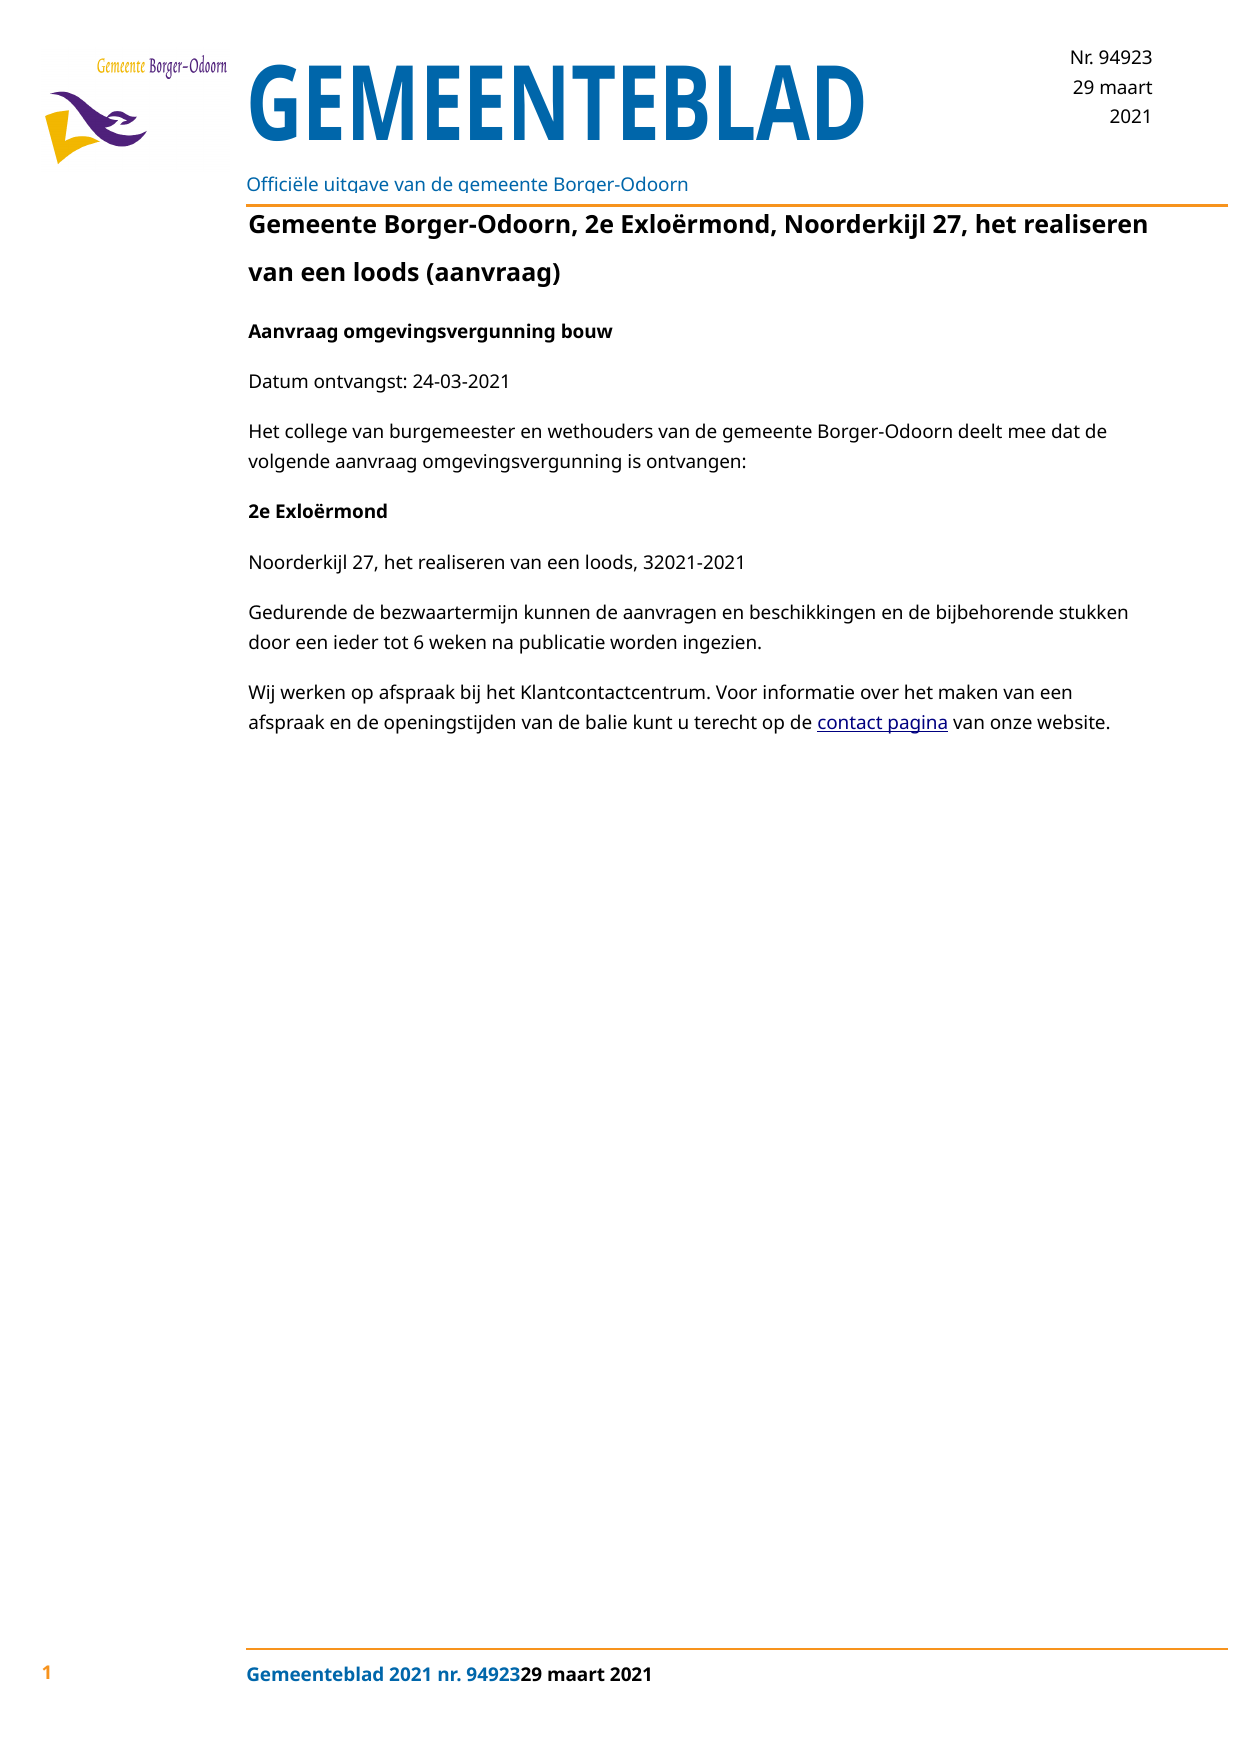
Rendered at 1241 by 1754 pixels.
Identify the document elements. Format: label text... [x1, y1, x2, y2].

text Gemeente Borger-Odoorn, 2e Exloërmond, Noorderkijl 27, het realiseren van een loods (aanvraag) [248, 207, 1152, 288]
text Wij werken op afspraak bij het Klantcontactcentrum. Voor informatie over het maken van een afspraak en de openingstijden van de balie kunt u terecht op de contact pagina van onze website. [248, 679, 1152, 735]
text 2e Exloërmond [248, 499, 1152, 524]
text Het college van burgemeester en wethouders van de gemeente Borger-Odoorn deelt mee dat de volgende aanvraag omgevingsvergunning is ontvangen: [248, 419, 1152, 474]
text Aanvraag omgevingsvergunning bouw [248, 318, 1152, 344]
picture [41, 47, 231, 172]
text Gedurende de bezwaartermijn kunnen de aanvragen en beschikkingen en de bijbehorende stukken door een ieder tot 6 weken na publicatie worden ingezien. [248, 599, 1152, 655]
text Datum ontvangst: 24-03-2021 [248, 368, 1152, 394]
text Noorderkijl 27, het realiseren van een loods, 32021-2021 [248, 549, 1152, 575]
